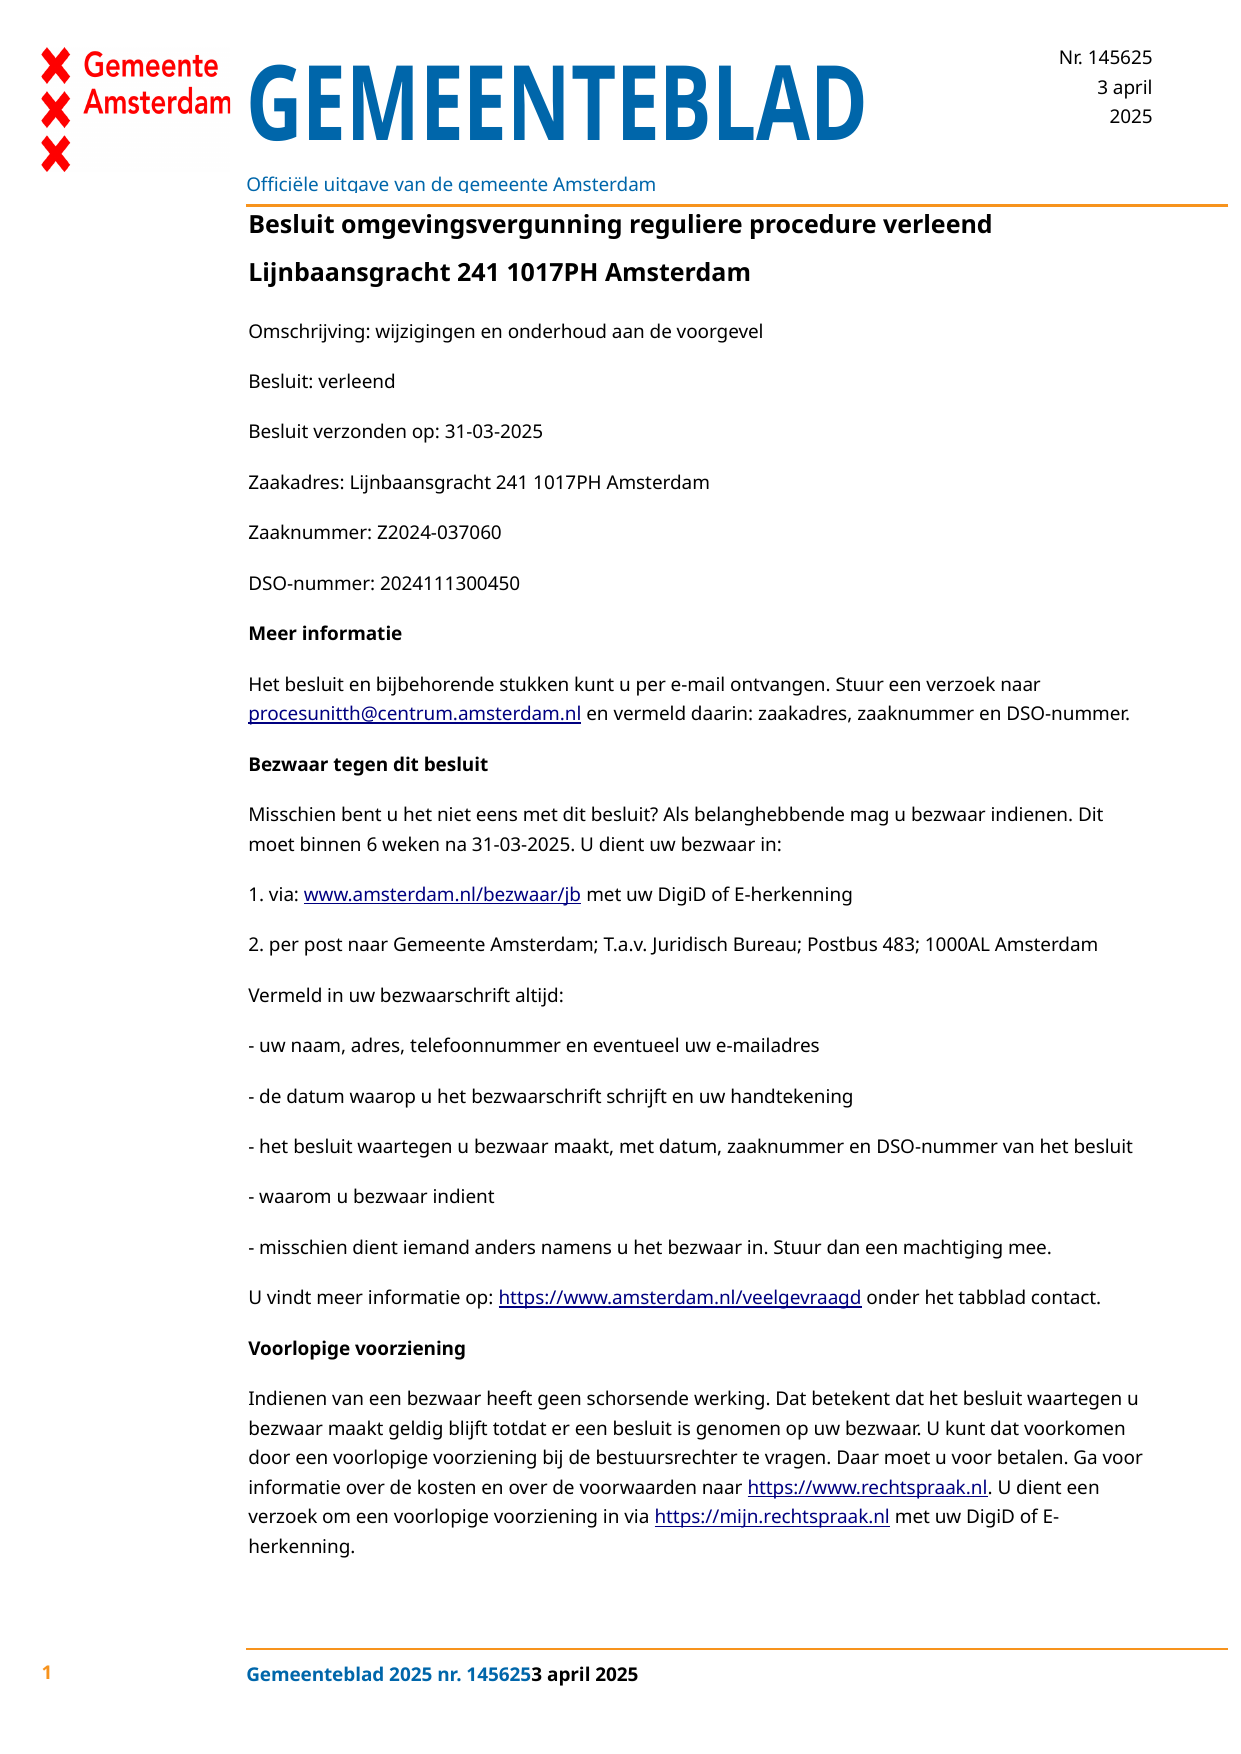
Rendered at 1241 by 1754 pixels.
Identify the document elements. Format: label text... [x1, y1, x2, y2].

text 2. per post naar Gemeente Amsterdam; T.a.v. Juridisch Bureau; Postbus 483; 1000AL Amsterdam [248, 932, 1152, 957]
text Het besluit en bijbehorende stukken kunt u per e-mail ontvangen. Stuur een verzoek naar procesunitth@centrum.amsterdam.nl en vermeld daarin: zaakadres, zaaknummer en DSO-nummer. [248, 671, 1152, 726]
picture [41, 47, 231, 172]
text Voorlopige voorziening [248, 1335, 1152, 1361]
text U vindt meer informatie op: https://www.amsterdam.nl/veelgevraagd onder het tabblad contact. [248, 1284, 1152, 1310]
text - uw naam, adres, telefoonnummer en eventueel uw e-mailadres [248, 1032, 1152, 1058]
text Omschrijving: wijzigingen en onderhoud aan de voorgevel [248, 318, 1152, 344]
text Vermeld in uw bezwaarschrift altijd: [248, 982, 1152, 1008]
text Bezwaar tegen dit besluit [248, 751, 1152, 777]
text Misschien bent u het niet eens met dit besluit? Als belanghebbende mag u bezwaar indienen. Dit moet binnen 6 weken na 31-03-2025. U dient uw bezwaar in: [248, 801, 1152, 857]
text 1. via: www.amsterdam.nl/bezwaar/jb met uw DigiD of E-herkenning [248, 881, 1152, 907]
text - waarom u bezwaar indient [248, 1184, 1152, 1209]
text - misschien dient iemand anders namens u het bezwaar in. Stuur dan een machtiging mee. [248, 1234, 1152, 1260]
text Besluit omgevingsvergunning reguliere procedure verleend Lijnbaansgracht 241 1017PH Amsterdam [248, 207, 1152, 288]
text - het besluit waartegen u bezwaar maakt, met datum, zaaknummer en DSO-nummer van het besluit [248, 1133, 1152, 1159]
text Besluit: verleend [248, 368, 1152, 394]
text Indienen van een bezwaar heeft geen schorsende werking. Dat betekent dat het besluit waartegen u bezwaar maakt geldig blijft totdat er een besluit is genomen op uw bezwaar. U kunt dat voorkomen door een voorlopige voorziening bij de bestuursrechter te vragen. Daar moet u voor betalen. Ga voor informatie over de kosten en over de voorwaarden naar https://www.rechtspraak.nl. U dient een verzoek om een voorlopige voorziening in via https://mijn.rechtspraak.nl met uw DigiD of E-herkenning. [248, 1385, 1152, 1559]
text Meer informatie [248, 620, 1152, 646]
text - de datum waarop u het bezwaarschrift schrijft en uw handtekening [248, 1083, 1152, 1109]
text Besluit verzonden op: 31-03-2025 [248, 419, 1152, 444]
text DSO-nummer: 2024111300450 [248, 570, 1152, 596]
text Zaaknummer: Z2024-037060 [248, 519, 1152, 545]
text Zaakadres: Lijnbaansgracht 241 1017PH Amsterdam [248, 469, 1152, 495]
